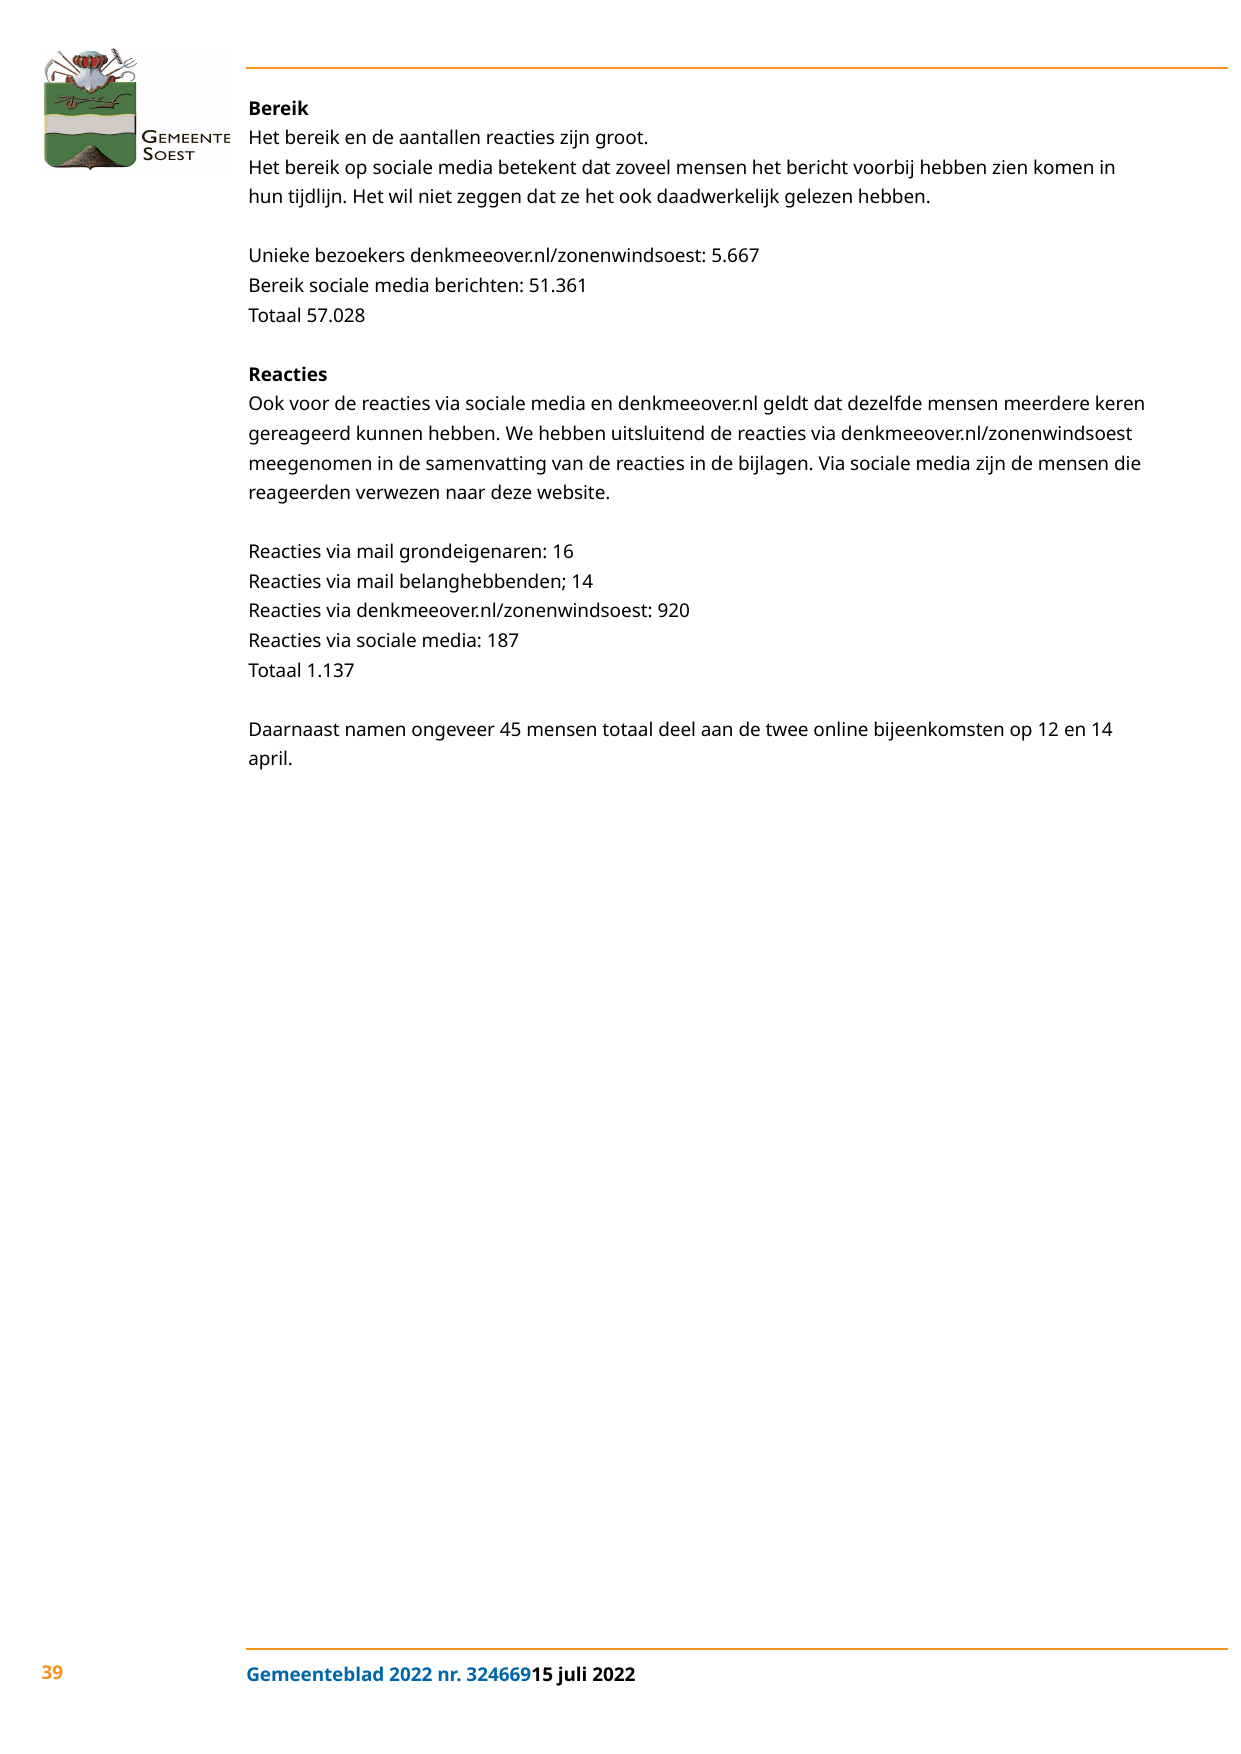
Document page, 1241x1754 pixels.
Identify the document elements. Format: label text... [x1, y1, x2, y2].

text Reacties via mail grondeigenaren: 16 [248, 538, 1152, 564]
text Ook voor de reacties via sociale media en denkmeeover.nl geldt dat dezelfde mensen meerdere keren gereageerd kunnen hebben. We hebben uitsluitend de reacties via denkmeeover.nl/zonenwindsoest meegenomen in de samenvatting van de reacties in de bijlagen. Via sociale media zijn de mensen die reageerden verwezen naar deze website. [248, 391, 1152, 505]
text Reacties via mail belanghebbenden; 14 [248, 568, 1152, 594]
text Bereik sociale media berichten: 51.361 [248, 272, 1152, 298]
text Reacties [248, 361, 1152, 387]
text Unieke bezoekers denkmeeover.nl/zonenwindsoest: 5.667 [248, 243, 1152, 268]
text Reacties via sociale media: 187 [248, 627, 1152, 653]
text Bereik [248, 95, 1152, 121]
text Totaal 1.137 [248, 657, 1152, 683]
picture [41, 47, 231, 172]
text Reacties via denkmeeover.nl/zonenwindsoest: 920 [248, 598, 1152, 623]
text Daarnaast namen ongeveer 45 mensen totaal deel aan de twee online bijeenkomsten op 12 en 14 april. [248, 716, 1152, 771]
text Totaal 57.028 [248, 302, 1152, 328]
text Het bereik op sociale media betekent dat zoveel mensen het bericht voorbij hebben zien komen in hun tijdlijn. Het wil niet zeggen dat ze het ook daadwerkelijk gelezen hebben. [248, 154, 1152, 209]
text Het bereik en de aantallen reacties zijn groot. [248, 124, 1152, 150]
